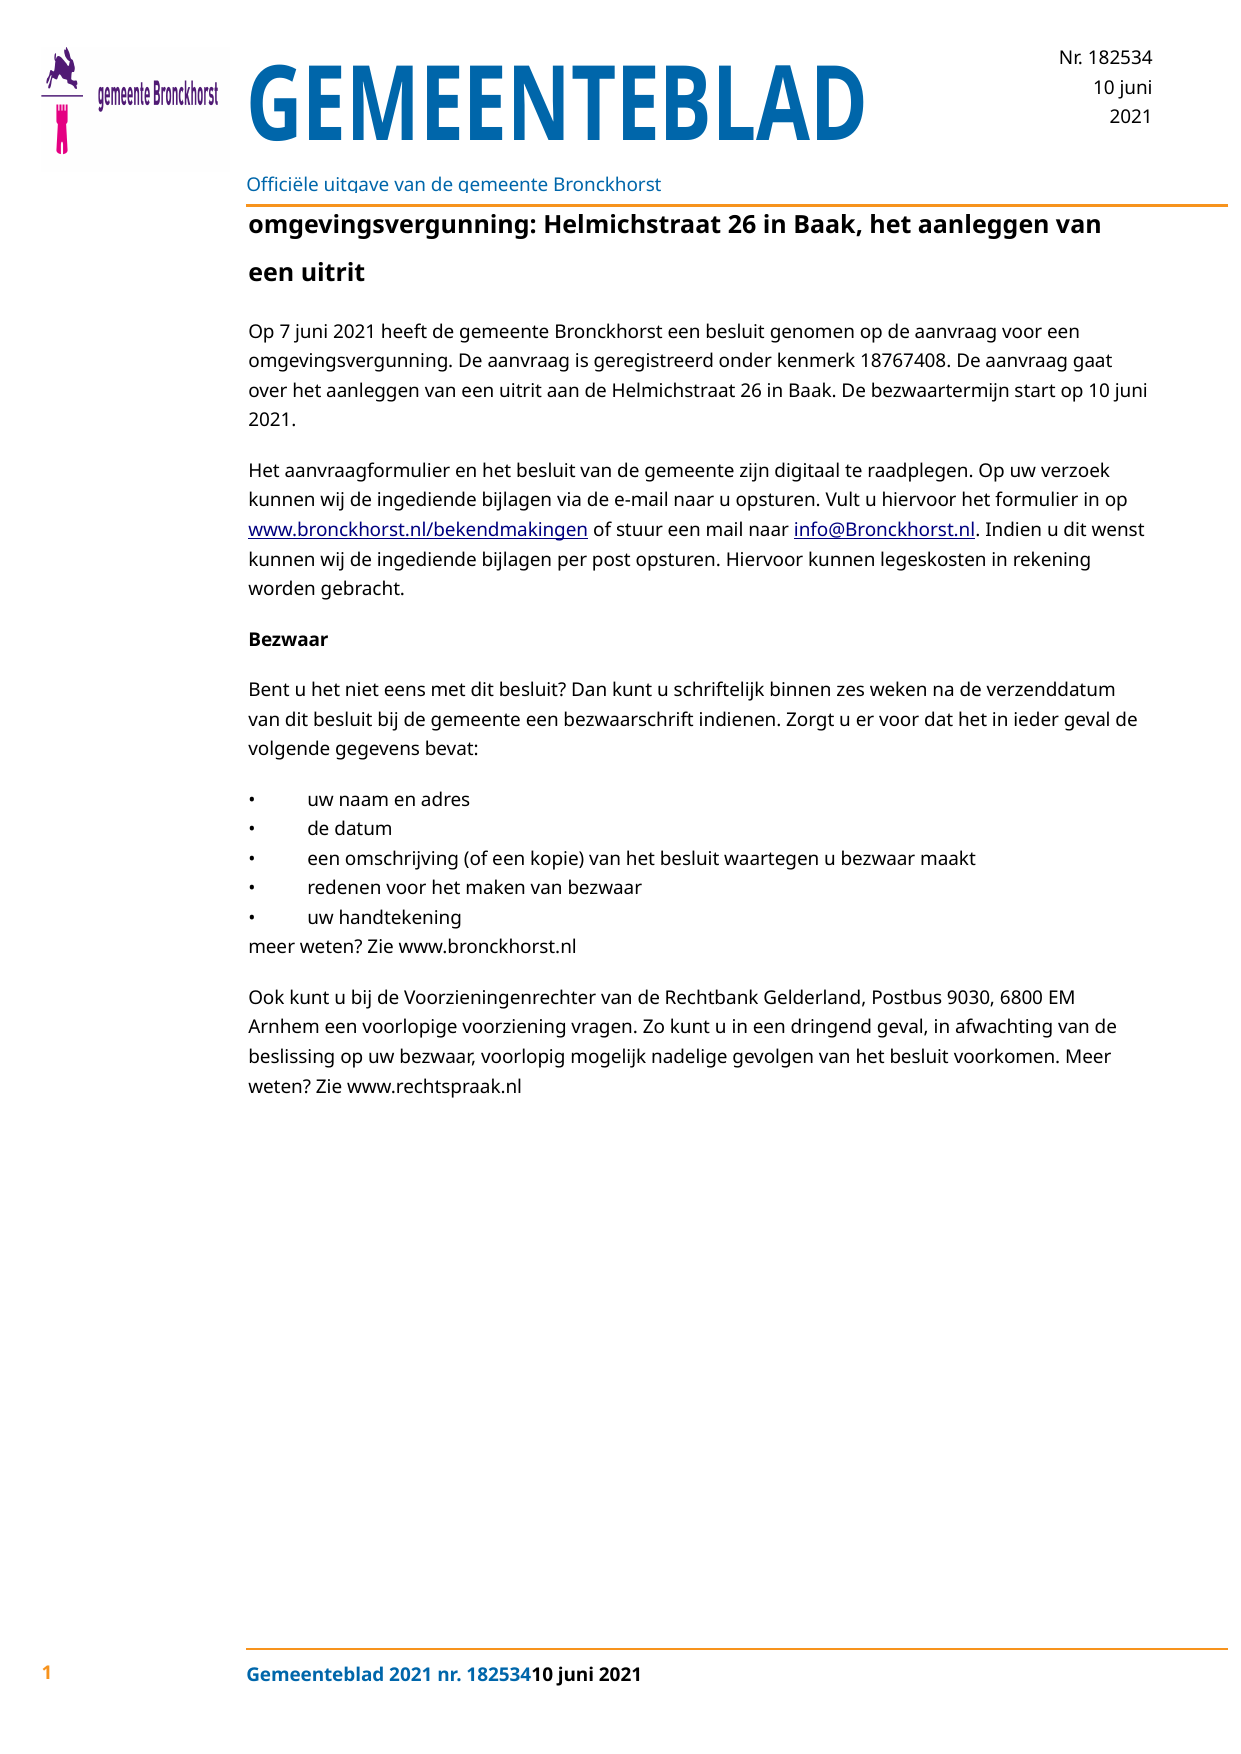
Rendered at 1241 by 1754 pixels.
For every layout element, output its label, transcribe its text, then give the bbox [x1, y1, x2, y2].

text meer weten? Zie www.bronckhorst.nl [248, 934, 1152, 959]
list redenen voor het maken van bezwaar [248, 874, 1152, 900]
picture [41, 47, 231, 172]
text Op 7 juni 2021 heeft de gemeente Bronckhorst een besluit genomen op de aanvraag voor een omgevingsvergunning. De aanvraag is geregistreerd onder kenmerk 18767408. De aanvraag gaat over het aanleggen van een uitrit aan de Helmichstraat 26 in Baak. De bezwaartermijn start op 10 juni 2021. [248, 318, 1152, 432]
list uw handtekening [248, 904, 1152, 930]
list uw naam en adres [248, 786, 1152, 812]
text omgevingsvergunning: Helmichstraat 26 in Baak, het aanleggen van een uitrit [248, 207, 1152, 288]
list een omschrijving (of een kopie) van het besluit waartegen u bezwaar maakt [248, 845, 1152, 871]
text Bezwaar [248, 626, 1152, 652]
list de datum [248, 815, 1152, 841]
text Bent u het niet eens met dit besluit? Dan kunt u schriftelijk binnen zes weken na de verzenddatum van dit besluit bij de gemeente een bezwaarschrift indienen. Zorgt u er voor dat het in ieder geval de volgende gegevens bevat: [248, 676, 1152, 761]
text Ook kunt u bij de Voorzieningenrechter van de Rechtbank Gelderland, Postbus 9030, 6800 EM Arnhem een voorlopige voorziening vragen. Zo kunt u in een dringend geval, in afwachting van de beslissing op uw bezwaar, voorlopig mogelijk nadelige gevolgen van het besluit voorkomen. Meer weten? Zie www.rechtspraak.nl [248, 984, 1152, 1099]
text Het aanvraagformulier en het besluit van de gemeente zijn digitaal te raadplegen. Op uw verzoek kunnen wij de ingediende bijlagen via de e-mail naar u opsturen. Vult u hiervoor het formulier in op www.bronckhorst.nl/bekendmakingen of stuur een mail naar info@Bronckhorst.nl. Indien u dit wenst kunnen wij de ingediende bijlagen per post opsturen. Hiervoor kunnen legeskosten in rekening worden gebracht. [248, 457, 1152, 601]
